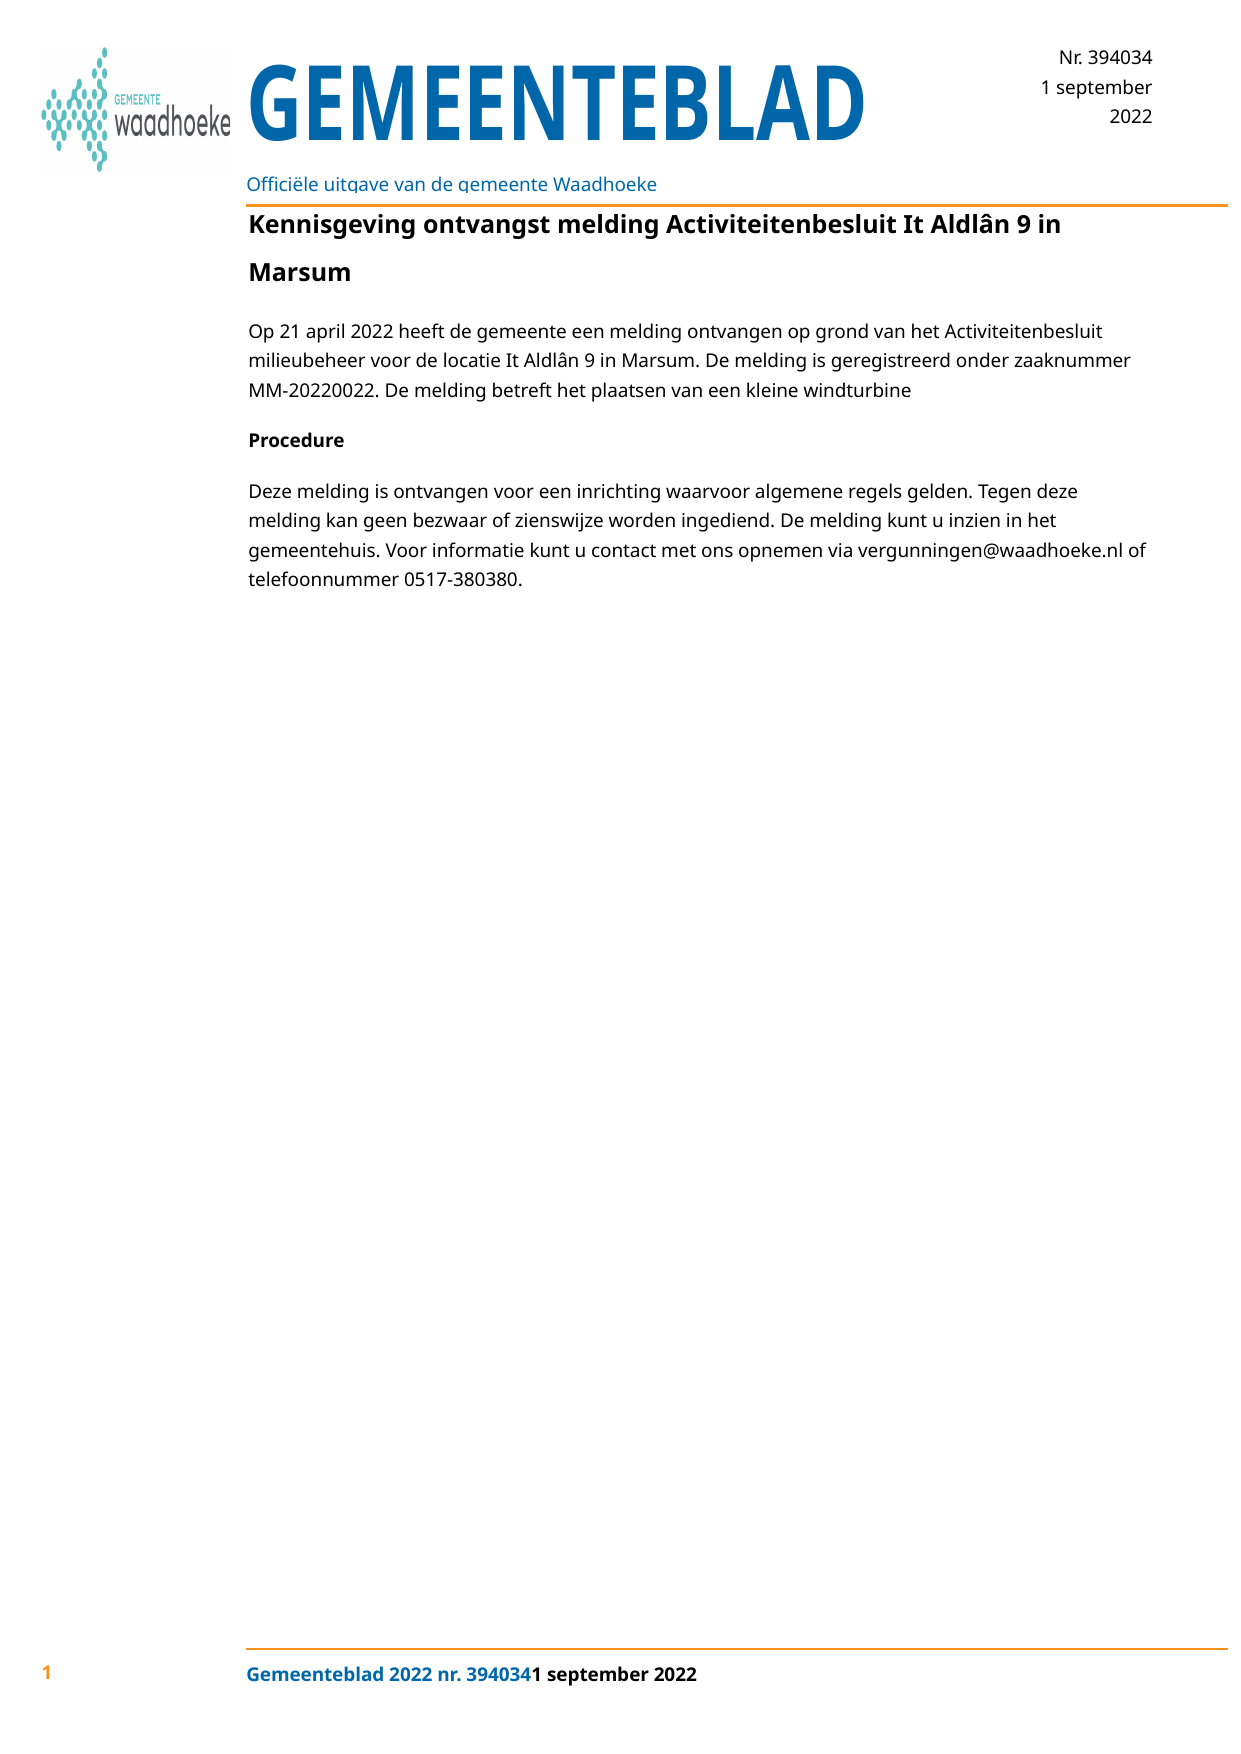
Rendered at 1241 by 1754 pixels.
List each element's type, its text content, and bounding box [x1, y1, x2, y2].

text Procedure [248, 427, 1152, 453]
text Op 21 april 2022 heeft de gemeente een melding ontvangen op grond van het Activiteitenbesluit milieubeheer voor de locatie It Aldlân 9 in Marsum. De melding is geregistreerd onder zaaknummer MM-20220022. De melding betreft het plaatsen van een kleine windturbine [248, 318, 1152, 403]
text Kennisgeving ontvangst melding Activiteitenbesluit It Aldlân 9 in Marsum [248, 207, 1152, 288]
text Deze melding is ontvangen voor een inrichting waarvoor algemene regels gelden. Tegen deze melding kan geen bezwaar of zienswijze worden ingediend. De melding kunt u inzien in het gemeentehuis. Voor informatie kunt u contact met ons opnemen via vergunningen@waadhoeke.nl of telefoonnummer 0517-380380. [248, 478, 1152, 592]
picture [41, 47, 231, 172]
